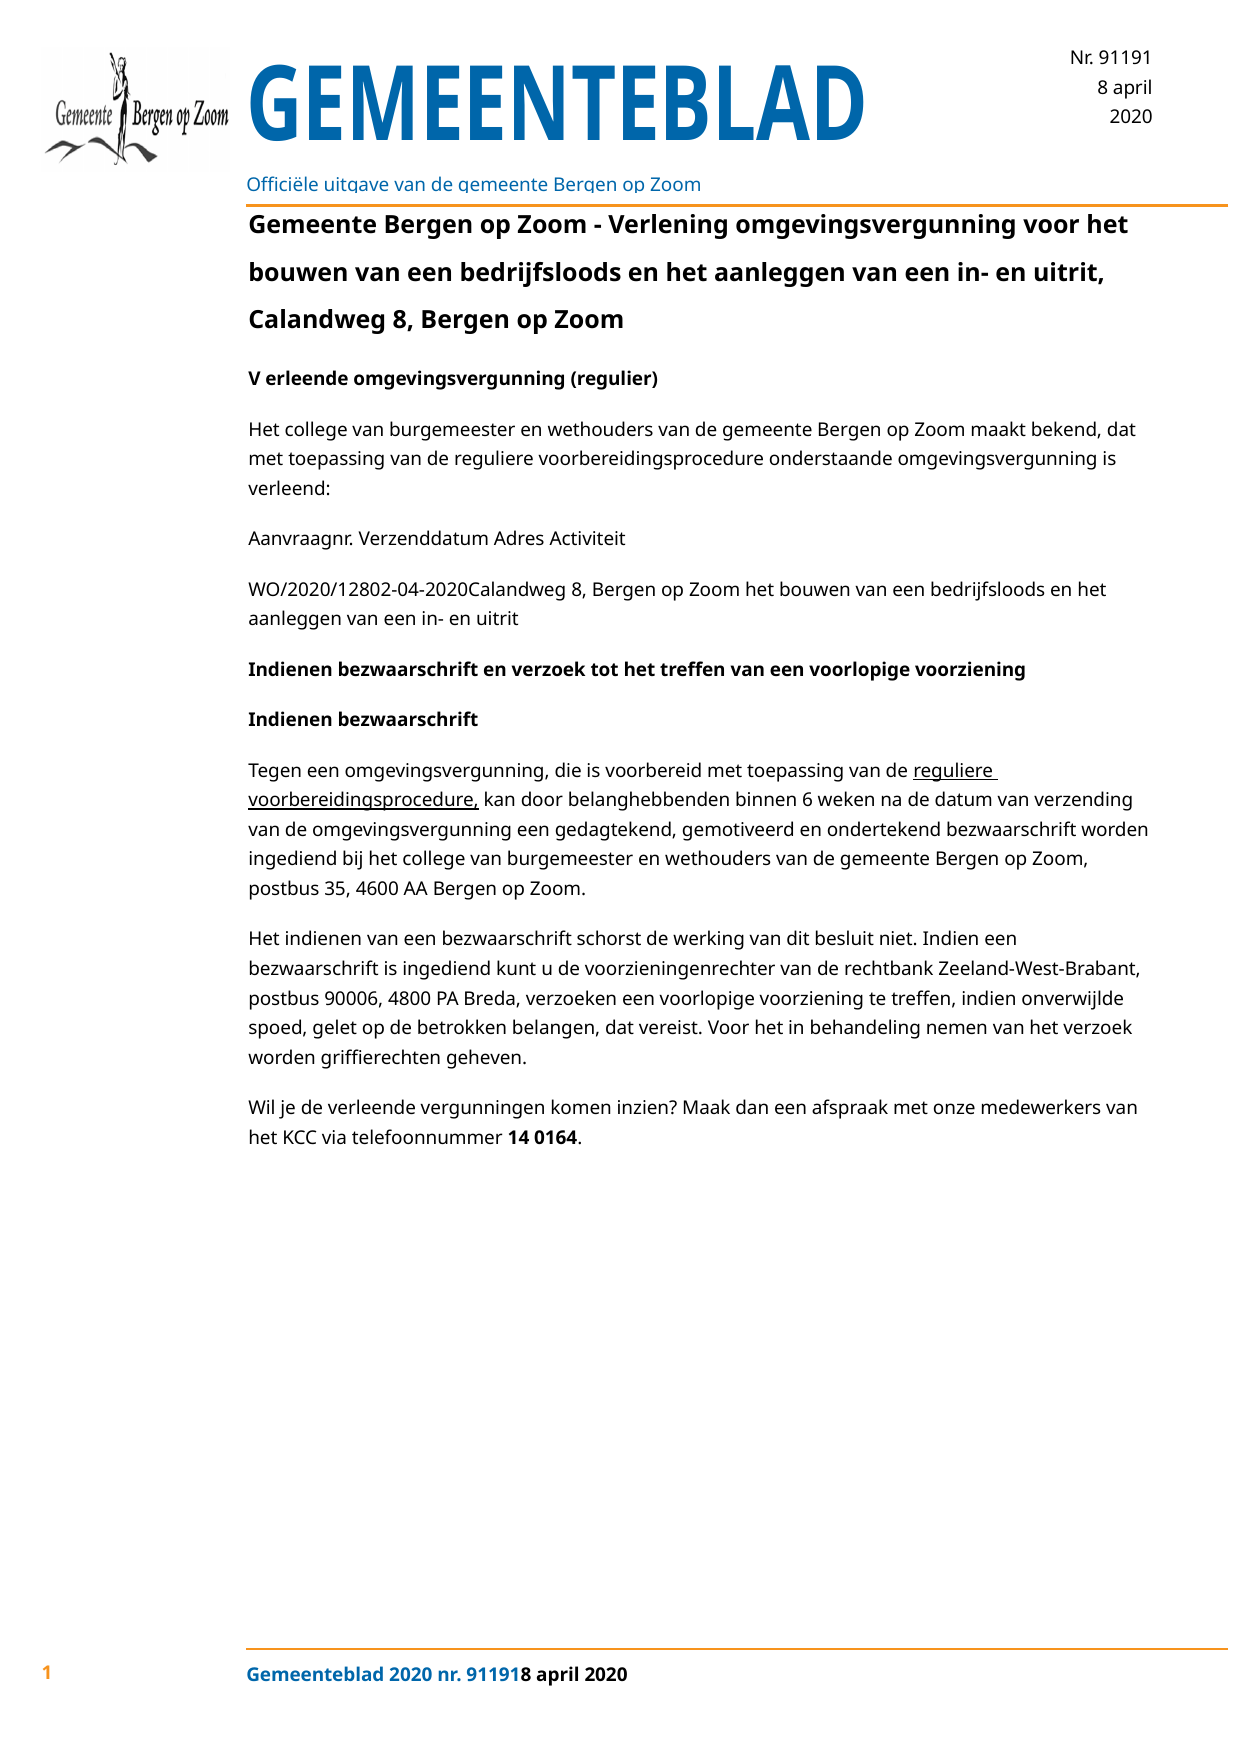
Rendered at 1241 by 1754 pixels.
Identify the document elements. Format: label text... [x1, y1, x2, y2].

text Tegen een omgevingsvergunning, die is voorbereid met toepassing van de reguliere voorbereidingsprocedure, kan door belanghebbenden binnen 6 weken na de datum van verzending van de omgevingsvergunning een gedagtekend, gemotiveerd en ondertekend bezwaarschrift worden ingediend bij het college van burgemeester en wethouders van de gemeente Bergen op Zoom, postbus 35, 4600 AA Bergen op Zoom. [248, 757, 1152, 901]
text Indienen bezwaarschrift [248, 706, 1152, 732]
text Gemeente Bergen op Zoom - Verlening omgevingsvergunning voor het bouwen van een bedrijfsloods en het aanleggen van een in- en uitrit, Calandweg 8, Bergen op Zoom [248, 207, 1152, 336]
picture [41, 47, 231, 172]
text WO/2020/12802-04-2020Calandweg 8, Bergen op Zoom het bouwen van een bedrijfsloods en het aanleggen van een in- en uitrit [248, 576, 1152, 631]
text Wil je de verleende vergunningen komen inzien? Maak dan een afspraak met onze medewerkers van het KCC via telefoonnummer 14 0164. [248, 1094, 1152, 1149]
text V erleende omgevingsvergunning (regulier) [248, 366, 1152, 391]
text Aanvraagnr. Verzenddatum Adres Activiteit [248, 526, 1152, 551]
text Het college van burgemeester en wethouders van de gemeente Bergen op Zoom maakt bekend, dat met toepassing van de reguliere voorbereidingsprocedure onderstaande omgevingsvergunning is verleend: [248, 416, 1152, 501]
text Indienen bezwaarschrift en verzoek tot het treffen van een voorlopige voorziening [248, 656, 1152, 682]
text Het indienen van een bezwaarschrift schorst de werking van dit besluit niet. Indien een bezwaarschrift is ingediend kunt u de voorzieningenrechter van de rechtbank Zeeland-West-Brabant, postbus 90006, 4800 PA Breda, verzoeken een voorlopige voorziening te treffen, indien onverwijlde spoed, gelet op de betrokken belangen, dat vereist. Voor het in behandeling nemen van het verzoek worden griffierechten geheven. [248, 926, 1152, 1069]
